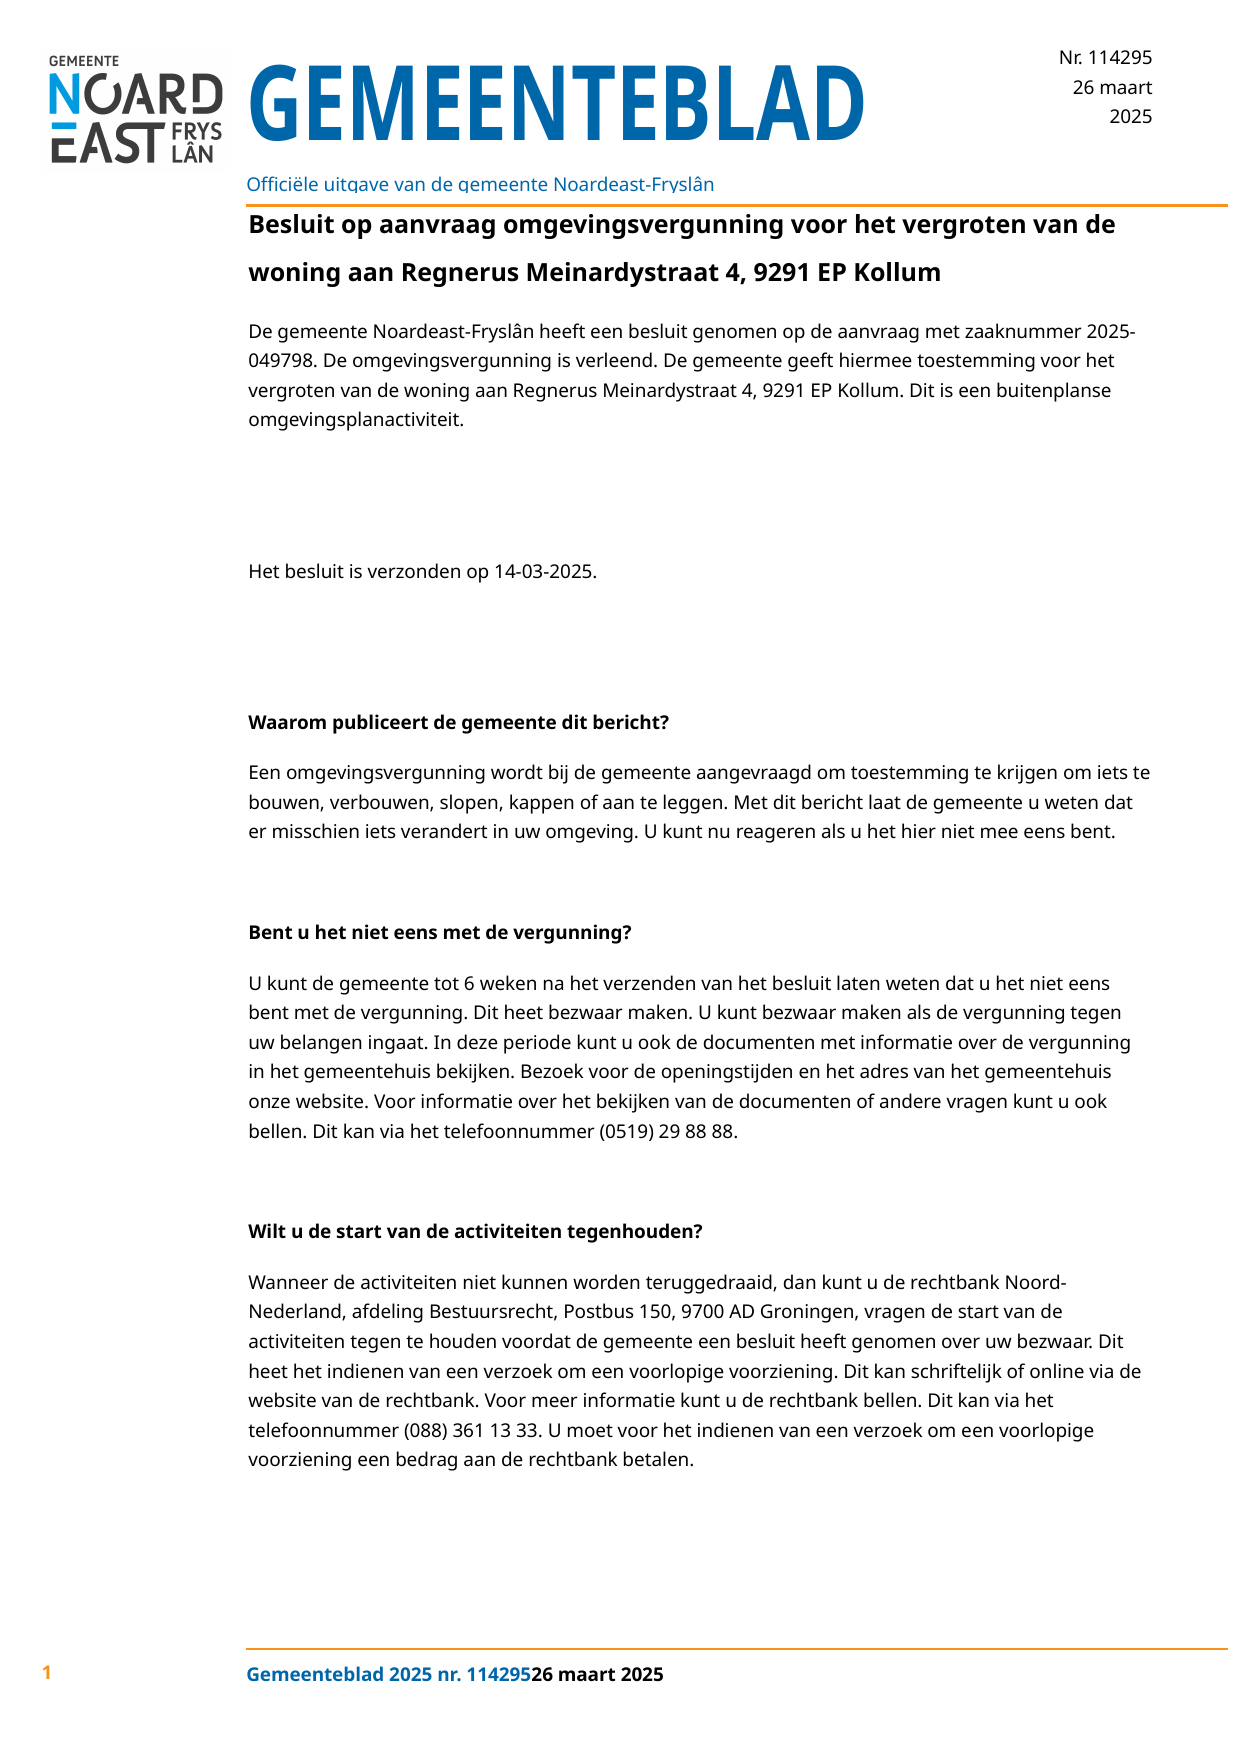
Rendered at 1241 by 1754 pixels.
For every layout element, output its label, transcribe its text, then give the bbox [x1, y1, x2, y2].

text Het besluit is verzonden op 14-03-2025. [248, 558, 1152, 584]
text Besluit op aanvraag omgevingsvergunning voor het vergroten van de woning aan Regnerus Meinardystraat 4, 9291 EP Kollum [248, 207, 1152, 288]
picture [41, 47, 231, 172]
text Een omgevingsvergunning wordt bij de gemeente aangevraagd om toestemming te krijgen om iets te bouwen, verbouwen, slopen, kappen of aan te leggen. Met dit bericht laat de gemeente u weten dat er misschien iets verandert in uw omgeving. U kunt nu reageren als u het hier niet mee eens bent. [248, 759, 1152, 844]
text Waarom publiceert de gemeente dit bericht? [248, 709, 1152, 735]
text Wanneer de activiteiten niet kunnen worden teruggedraaid, dan kunt u de rechtbank Noord-Nederland, afdeling Bestuursrecht, Postbus 150, 9700 AD Groningen, vragen de start van de activiteiten tegen te houden voordat de gemeente een besluit heeft genomen over uw bezwaar. Dit heet het indienen van een verzoek om een voorlopige voorziening. Dit kan schriftelijk of online via de website van de rechtbank. Voor meer informatie kunt u de rechtbank bellen. Dit kan via het telefoonnummer (088) 361 13 33. U moet voor het indienen van een verzoek om een voorlopige voorziening een bedrag aan de rechtbank betalen. [248, 1269, 1152, 1472]
text De gemeente Noardeast-Fryslân heeft een besluit genomen op de aanvraag met zaaknummer 2025-049798. De omgevingsvergunning is verleend. De gemeente geeft hiermee toestemming voor het vergroten van de woning aan Regnerus Meinardystraat 4, 9291 EP Kollum. Dit is een buitenplanse omgevingsplanactiviteit. [248, 318, 1152, 432]
text Bent u het niet eens met de vergunning? [248, 919, 1152, 945]
text U kunt de gemeente tot 6 weken na het verzenden van het besluit laten weten dat u het niet eens bent met de vergunning. Dit heet bezwaar maken. U kunt bezwaar maken als de vergunning tegen uw belangen ingaat. In deze periode kunt u ook de documenten met informatie over de vergunning in het gemeentehuis bekijken. Bezoek voor de openingstijden en het adres van het gemeentehuis onze website. Voor informatie over het bekijken van de documenten of andere vragen kunt u ook bellen. Dit kan via het telefoonnummer (0519) 29 88 88. [248, 970, 1152, 1144]
text Wilt u de start van de activiteiten tegenhouden? [248, 1219, 1152, 1244]
